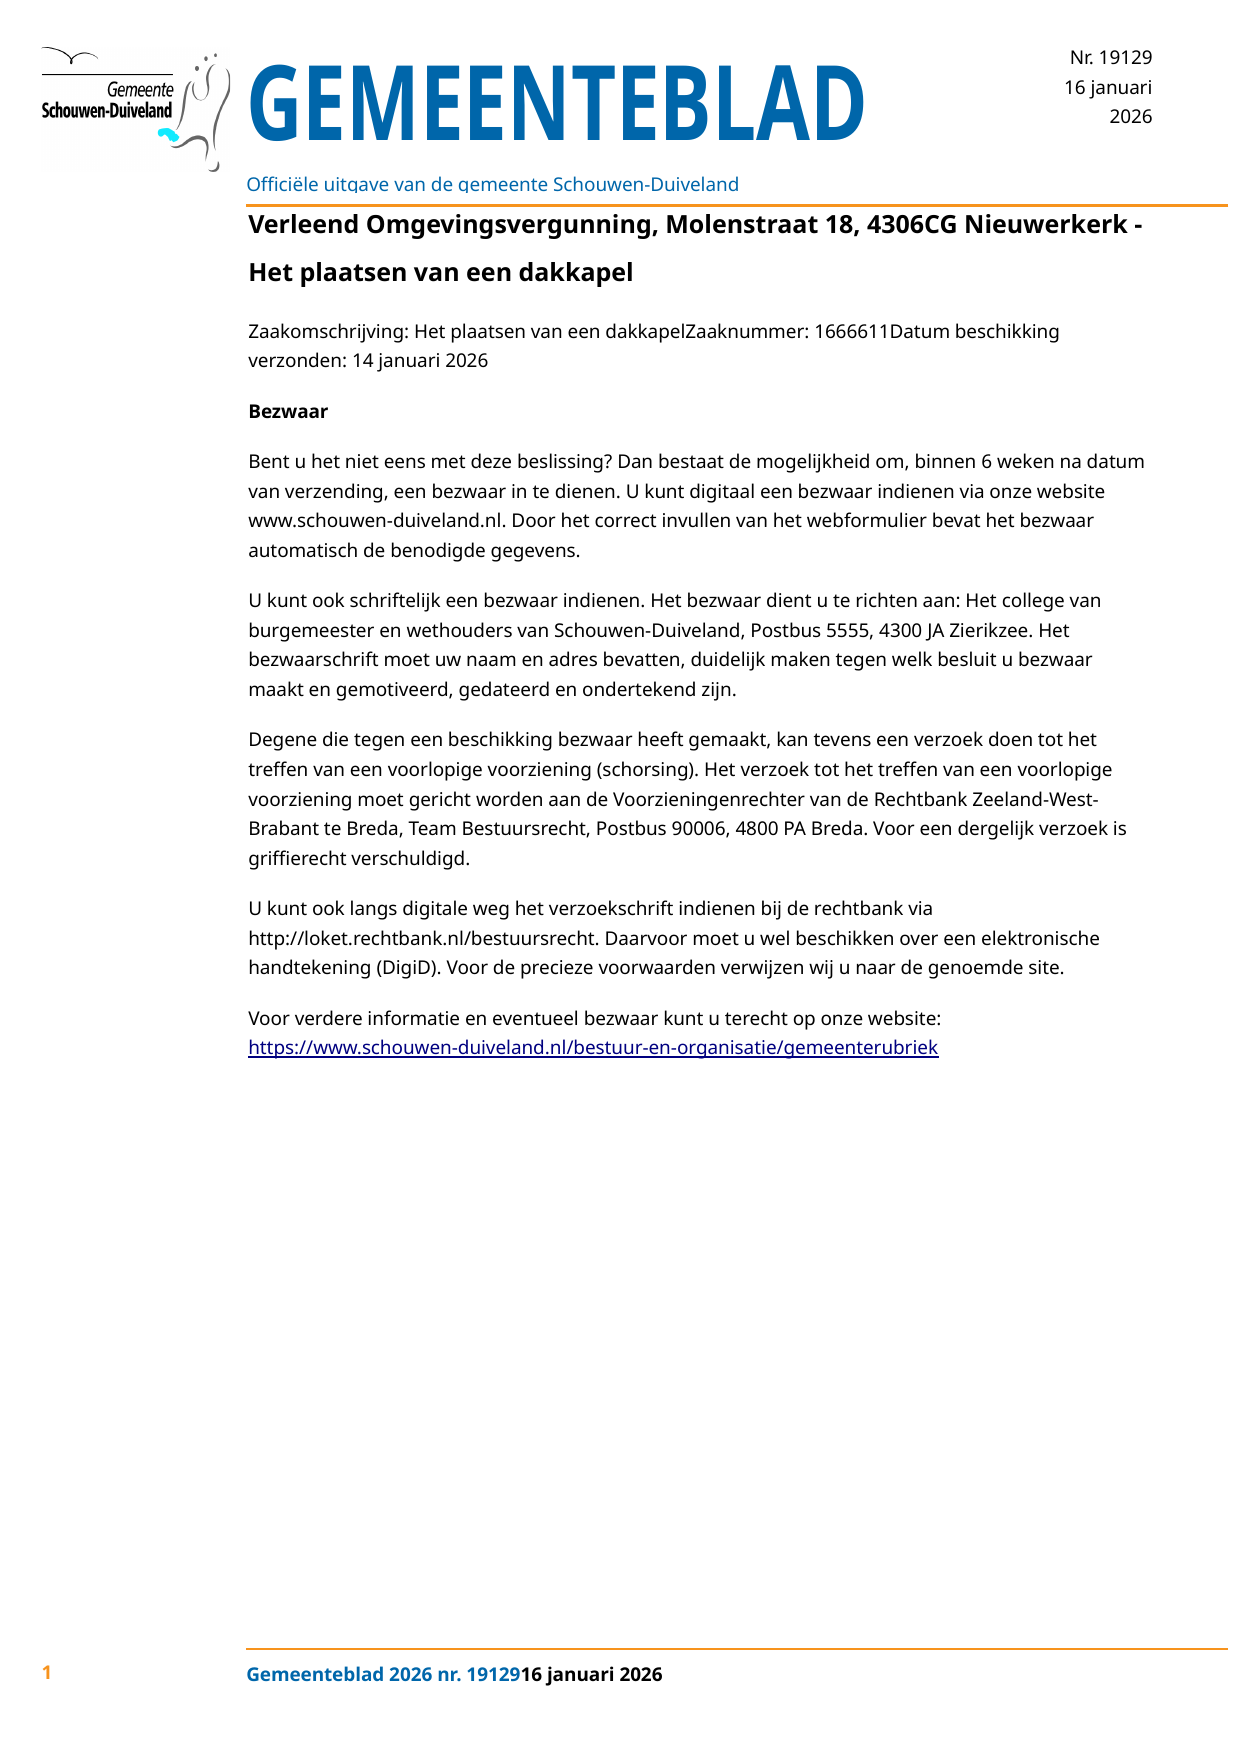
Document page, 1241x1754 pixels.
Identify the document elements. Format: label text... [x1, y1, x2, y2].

picture [41, 47, 231, 172]
text Bent u het niet eens met deze beslissing? Dan bestaat de mogelijkheid om, binnen 6 weken na datum van verzending, een bezwaar in te dienen. U kunt digitaal een bezwaar indienen via onze website www.schouwen-duiveland.nl. Door het correct invullen van het webformulier bevat het bezwaar automatisch de benodigde gegevens. [248, 448, 1152, 563]
text Bezwaar [248, 398, 1152, 424]
text U kunt ook langs digitale weg het verzoekschrift indienen bij de rechtbank via http://loket.rechtbank.nl/bestuursrecht. Daarvoor moet u wel beschikken over een elektronische handtekening (DigiD). Voor de precieze voorwaarden verwijzen wij u naar de genoemde site. [248, 895, 1152, 980]
text U kunt ook schriftelijk een bezwaar indienen. Het bezwaar dient u te richten aan: Het college van burgemeester en wethouders van Schouwen-Duiveland, Postbus 5555, 4300 JA Zierikzee. Het bezwaarschrift moet uw naam en adres bevatten, duidelijk maken tegen welk besluit u bezwaar maakt en gemotiveerd, gedateerd en ondertekend zijn. [248, 587, 1152, 702]
text Degene die tegen een beschikking bezwaar heeft gemaakt, kan tevens een verzoek doen tot het treffen van een voorlopige voorziening (schorsing). Het verzoek tot het treffen van een voorlopige voorziening moet gericht worden aan de Voorzieningenrechter van de Rechtbank Zeeland-West-Brabant te Breda, Team Bestuursrecht, Postbus 90006, 4800 PA Breda. Voor een dergelijk verzoek is griffierecht verschuldigd. [248, 727, 1152, 871]
text Zaakomschrijving: Het plaatsen van een dakkapelZaaknummer: 1666611Datum beschikking verzonden: 14 januari 2026 [248, 318, 1152, 373]
text Voor verdere informatie en eventueel bezwaar kunt u terecht op onze website: https://www.schouwen-duiveland.nl/bestuur-en-organisatie/gemeenterubriek [248, 1005, 1152, 1060]
text Verleend Omgevingsvergunning, Molenstraat 18, 4306CG Nieuwerkerk - Het plaatsen van een dakkapel [248, 207, 1152, 288]
